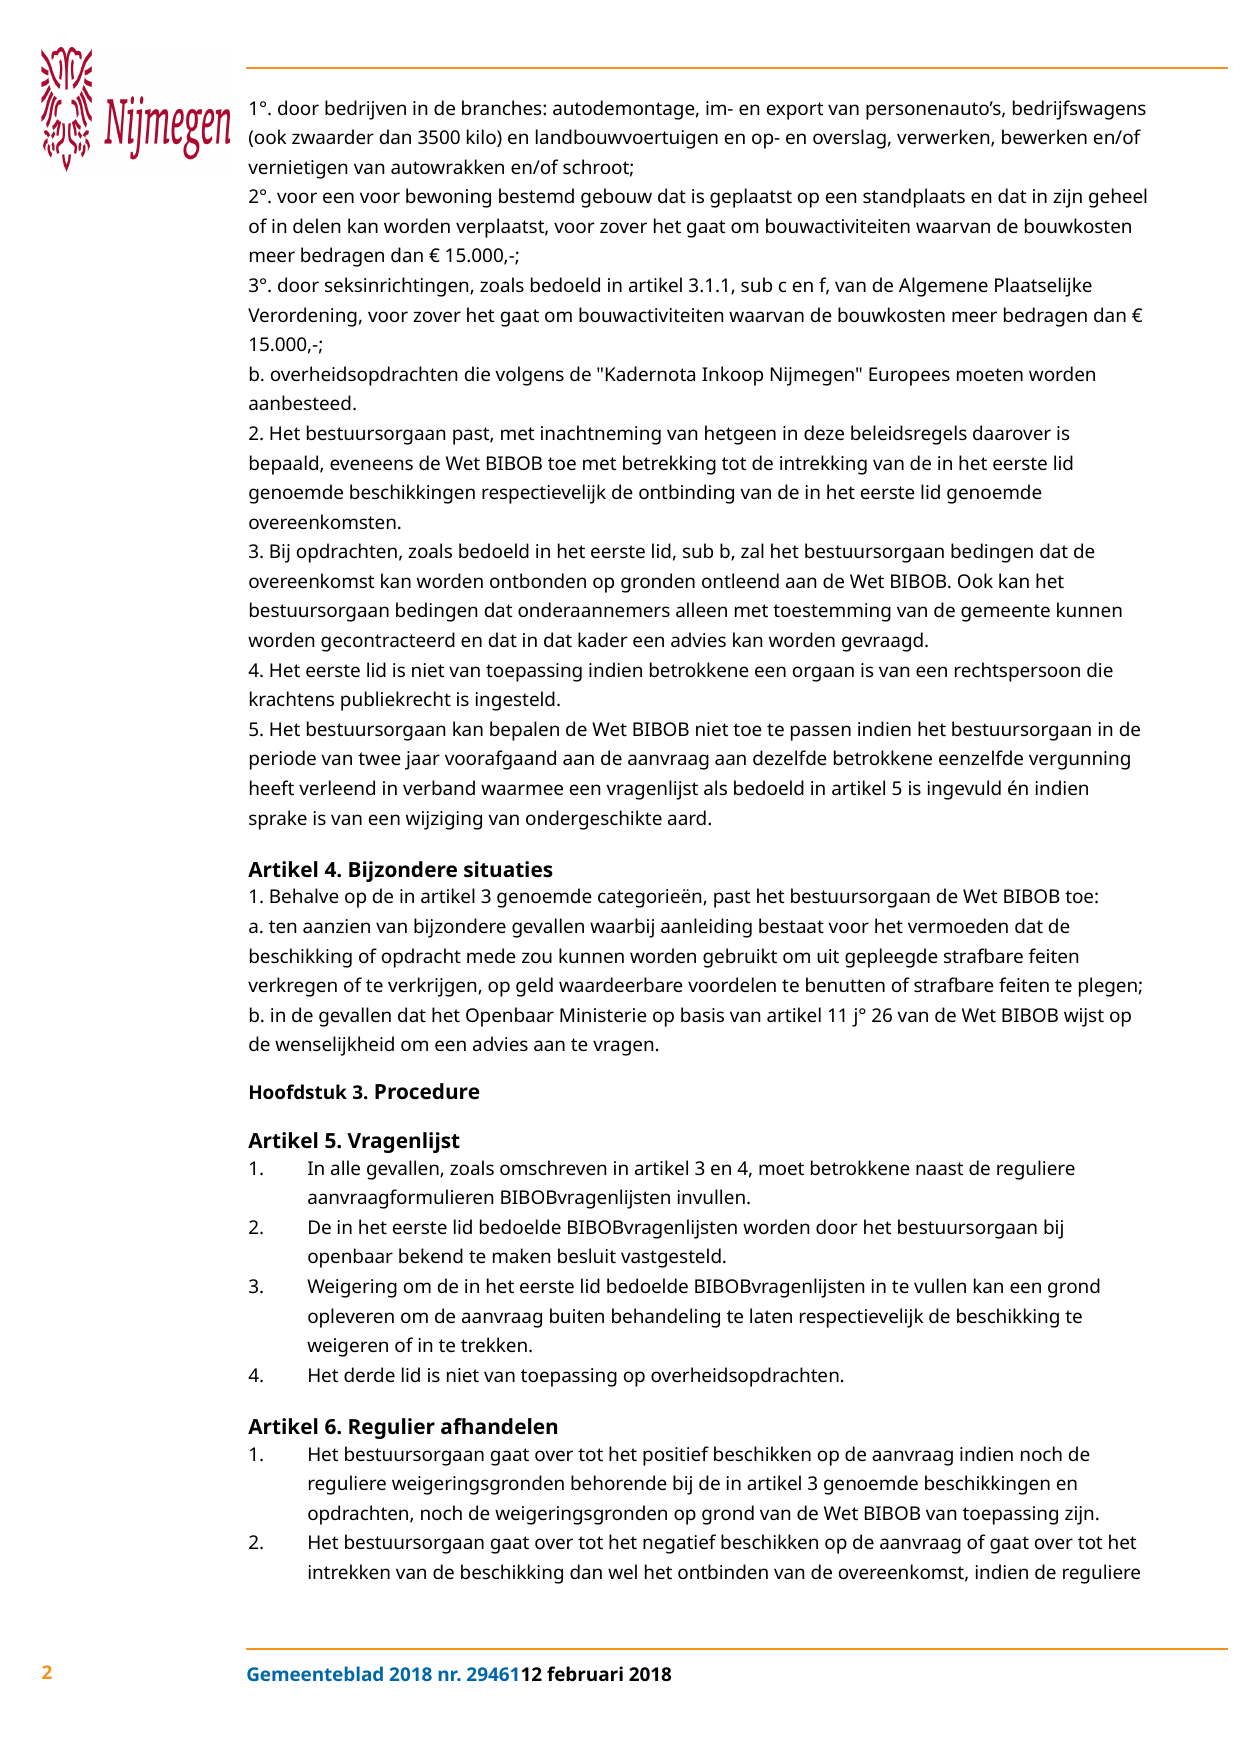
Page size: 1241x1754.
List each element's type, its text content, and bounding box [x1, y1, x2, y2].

list Het bestuursorgaan gaat over tot het positief beschikken op de aanvraag indien noch de reguliere weigeringsgronden behorende bij de in artikel 3 genoemde beschikkingen en opdrachten, noch de weigeringsgronden op grond van de Wet BIBOB van toepassing zijn. [248, 1441, 1152, 1526]
picture [41, 47, 231, 172]
list Het bestuursorgaan gaat over tot het negatief beschikken op de aanvraag of gaat over tot het intrekken van de beschikking dan wel het ontbinden van de overeenkomst, indien de reguliere [248, 1529, 1152, 1585]
list In alle gevallen, zoals omschreven in artikel 3 en 4, moet betrokkene naast de reguliere aanvraagformulieren BIBOBvragenlijsten invullen. [248, 1155, 1152, 1210]
text b. in de gevallen dat het Openbaar Ministerie op basis van artikel 11 j° 26 van de Wet BIBOB wijst op de wenselijkheid om een advies aan te vragen. [248, 1002, 1152, 1057]
list Weigering om de in het eerste lid bedoelde BIBOBvragenlijsten in te vullen kan een grond opleveren om de aanvraag buiten behandeling te laten respectievelijk de beschikking te weigeren of in te trekken. [248, 1273, 1152, 1358]
text Artikel 5. Vragenlijst [248, 1126, 1152, 1155]
text 3°. door seksinrichtingen, zoals bedoeld in artikel 3.1.1, sub c en f, van de Algemene Plaatselijke Verordening, voor zover het gaat om bouwactiviteiten waarvan de bouwkosten meer bedragen dan € 15.000,-; [248, 272, 1152, 357]
text 2°. voor een voor bewoning bestemd gebouw dat is geplaatst op een standplaats en dat in zijn geheel of in delen kan worden verplaatst, voor zover het gaat om bouwactiviteiten waarvan de bouwkosten meer bedragen dan € 15.000,-; [248, 183, 1152, 268]
text 5. Het bestuursorgaan kan bepalen de Wet BIBOB niet toe te passen indien het bestuursorgaan in de periode van twee jaar voorafgaand aan de aanvraag aan dezelfde betrokkene eenzelfde vergunning heeft verleend in verband waarmee een vragenlijst als bedoeld in artikel 5 is ingevuld én indien sprake is van een wijziging van ondergeschikte aard. [248, 716, 1152, 831]
text 1°. door bedrijven in de branches: autodemontage, im- en export van personenauto’s, bedrijfswagens (ook zwaarder dan 3500 kilo) en landbouwvoertuigen en op- en overslag, verwerken, bewerken en/of vernietigen van autowrakken en/of schroot; [248, 95, 1152, 180]
text 4. Het eerste lid is niet van toepassing indien betrokkene een orgaan is van een rechtspersoon die krachtens publiekrecht is ingesteld. [248, 657, 1152, 712]
text Artikel 4. Bijzondere situaties [248, 855, 1152, 884]
text Artikel 6. Regulier afhandelen [248, 1412, 1152, 1441]
list De in het eerste lid bedoelde BIBOBvragenlijsten worden door het bestuursorgaan bij openbaar bekend te maken besluit vastgesteld. [248, 1214, 1152, 1269]
text 3. Bij opdrachten, zoals bedoeld in het eerste lid, sub b, zal het bestuursorgaan bedingen dat de overeenkomst kan worden ontbonden op gronden ontleend aan de Wet BIBOB. Ook kan het bestuursorgaan bedingen dat onderaannemers alleen met toestemming van de gemeente kunnen worden gecontracteerd en dat in dat kader een advies kan worden gevraagd. [248, 538, 1152, 653]
text 2. Het bestuursorgaan past, met inachtneming van hetgeen in deze beleidsregels daarover is bepaald, eveneens de Wet BIBOB toe met betrekking tot de intrekking van de in het eerste lid genoemde beschikkingen respectievelijk de ontbinding van de in het eerste lid genoemde overeenkomsten. [248, 420, 1152, 535]
text b. overheidsopdrachten die volgens de "Kadernota Inkoop Nijmegen" Europees moeten worden aanbesteed. [248, 361, 1152, 416]
text Hoofdstuk 3. Procedure [248, 1077, 1152, 1106]
text a. ten aanzien van bijzondere gevallen waarbij aanleiding bestaat voor het vermoeden dat de beschikking of opdracht mede zou kunnen worden gebruikt om uit gepleegde strafbare feiten verkregen of te verkrijgen, op geld waardeerbare voordelen te benutten of strafbare feiten te plegen; [248, 913, 1152, 998]
list Het derde lid is niet van toepassing op overheidsopdrachten. [248, 1362, 1152, 1388]
text 1. Behalve op de in artikel 3 genoemde categorieën, past het bestuursorgaan de Wet BIBOB toe: [248, 884, 1152, 909]
